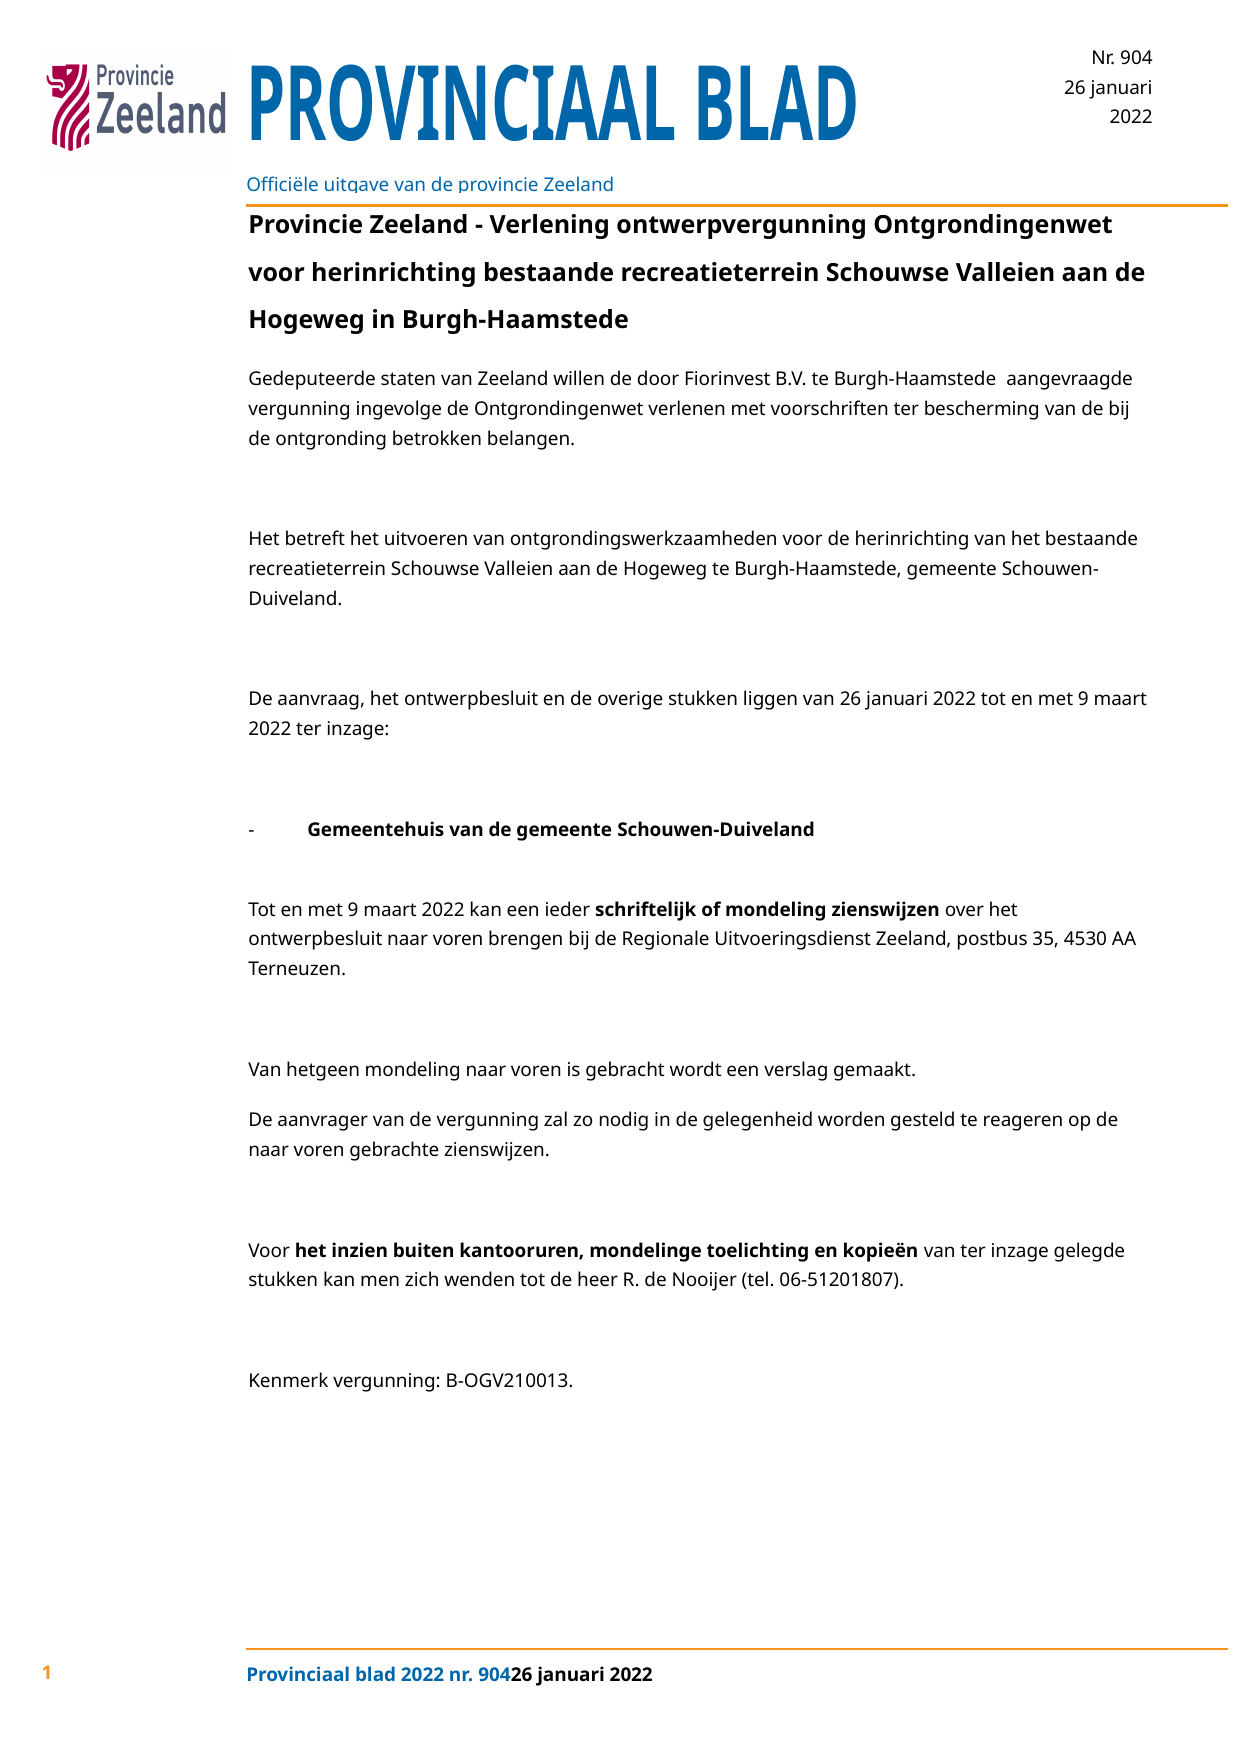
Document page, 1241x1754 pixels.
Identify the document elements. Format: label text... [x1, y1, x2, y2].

text Gedeputeerde staten van Zeeland willen de door Fiorinvest B.V. te Burgh-Haamstede aangevraagde vergunning ingevolge de Ontgrondingenwet verlenen met voorschriften ter bescherming van de bij de ontgronding betrokken belangen. [248, 366, 1152, 450]
text Tot en met 9 maart 2022 kan een ieder schriftelijk of mondeling zienswijzen over het ontwerpbesluit naar voren brengen bij de Regionale Uitvoeringsdienst Zeeland, postbus 35, 4530 AA Terneuzen. [248, 896, 1152, 981]
text Voor het inzien buiten kantooruren, mondelinge toelichting en kopieën van ter inzage gelegde stukken kan men zich wenden tot de heer R. de Nooijer (tel. 06-51201807). [248, 1237, 1152, 1292]
picture [41, 47, 231, 172]
text Van hetgeen mondeling naar voren is gebracht wordt een verslag gemaakt. [248, 1056, 1152, 1082]
text Provincie Zeeland - Verlening ontwerpvergunning Ontgrondingenwet voor herinrichting bestaande recreatieterrein Schouwse Valleien aan de Hogeweg in Burgh-Haamstede [248, 207, 1152, 336]
text Kenmerk vergunning: B-OGV210013. [248, 1367, 1152, 1393]
list Gemeentehuis van de gemeente Schouwen-Duiveland [248, 816, 1152, 842]
text De aanvrager van de vergunning zal zo nodig in de gelegenheid worden gesteld te reageren op de naar voren gebrachte zienswijzen. [248, 1106, 1152, 1162]
text Het betreft het uitvoeren van ontgrondingswerkzaamheden voor de herinrichting van het bestaande recreatieterrein Schouwse Valleien aan de Hogeweg te Burgh-Haamstede, gemeente Schouwen-Duiveland. [248, 526, 1152, 610]
text De aanvraag, het ontwerpbesluit en de overige stukken liggen van 26 januari 2022 tot en met 9 maart 2022 ter inzage: [248, 686, 1152, 741]
